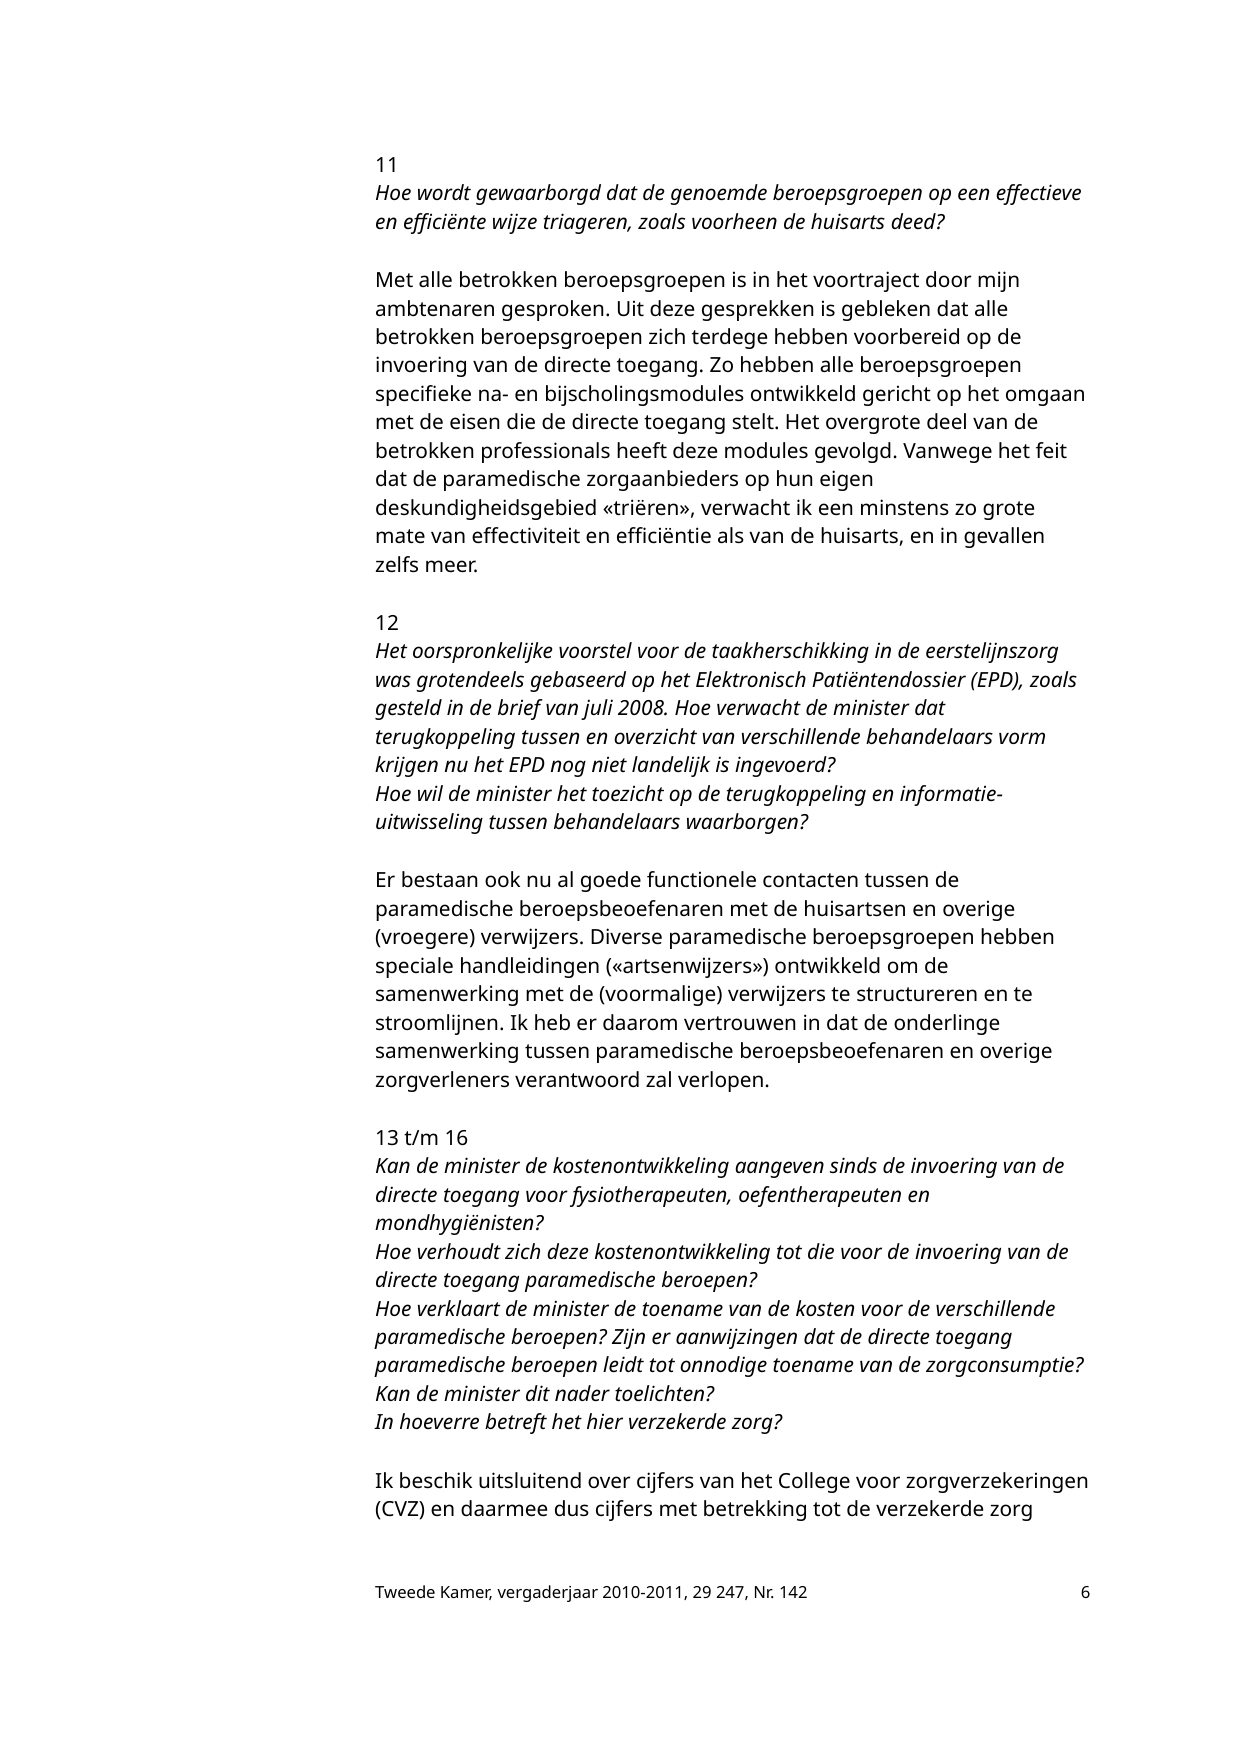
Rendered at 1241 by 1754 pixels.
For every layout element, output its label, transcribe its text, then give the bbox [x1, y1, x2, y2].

text Met alle betrokken beroepsgroepen is in het voortraject door mijn ambtenaren gesproken. Uit deze gesprekken is gebleken dat alle betrokken beroepsgroepen zich terdege hebben voorbereid op de invoering van de directe toegang. Zo hebben alle beroepsgroepen specifieke na- en bijscholingsmodules ontwikkeld gericht op het omgaan met de eisen die de directe toegang stelt. Het overgrote deel van de betrokken professionals heeft deze modules gevolgd. Vanwege het feit dat de paramedische zorgaanbieders op hun eigen deskundigheidsgebied «triëren», verwacht ik een minstens zo grote mate van effectiviteit en efficiëntie als van de huisarts, en in gevallen zelfs meer. [375, 265, 1090, 578]
text 11 [375, 150, 1090, 178]
text Ik beschik uitsluitend over cijfers van het College voor zorgverzekeringen (CVZ) en daarmee dus cijfers met betrekking tot de verzekerde zorg [375, 1466, 1090, 1523]
text Hoe wordt gewaarborgd dat de genoemde beroepsgroepen op een effectieve en efficiënte wijze triageren, zoals voorheen de huisarts deed? [375, 178, 1090, 235]
text 13 t/m 16 [375, 1123, 1090, 1152]
text 12 [375, 608, 1090, 637]
text Er bestaan ook nu al goede functionele contacten tussen de paramedische beroepsbeoefenaren met de huisartsen en overige (vroegere) verwijzers. Diverse paramedische beroepsgroepen hebben speciale handleidingen («artsenwijzers») ontwikkeld om de samenwerking met de (voormalige) verwijzers te structureren en te stroomlijnen. Ik heb er daarom vertrouwen in dat de onderlinge samenwerking tussen paramedische beroepsbeoefenaren en overige zorgverleners verantwoord zal verlopen. [375, 866, 1090, 1093]
text Hoe wil de minister het toezicht op de terugkoppeling en informatie-uitwisseling tussen behandelaars waarborgen? [375, 779, 1090, 836]
text Hoe verklaart de minister de toename van de kosten voor de verschillende paramedische beroepen? Zijn er aanwijzingen dat de directe toegang paramedische beroepen leidt tot onnodige toename van de zorgconsumptie? Kan de minister dit nader toelichten? [375, 1294, 1090, 1407]
text Kan de minister de kostenontwikkeling aangeven sinds de invoering van de directe toegang voor fysiotherapeuten, oefentherapeuten en mondhygiënisten? [375, 1152, 1090, 1237]
text Hoe verhoudt zich deze kostenontwikkeling tot die voor de invoering van de directe toegang paramedische beroepen? [375, 1237, 1090, 1294]
text Het oorspronkelijke voorstel voor de taakherschikking in de eerstelijnszorg was grotendeels gebaseerd op het Elektronisch Patiëntendossier (EPD), zoals gesteld in de brief van juli 2008. Hoe verwacht de minister dat terugkoppeling tussen en overzicht van verschillende behandelaars vorm krijgen nu het EPD nog niet landelijk is ingevoerd? [375, 637, 1090, 779]
text In hoeverre betreft het hier verzekerde zorg? [375, 1407, 1090, 1436]
